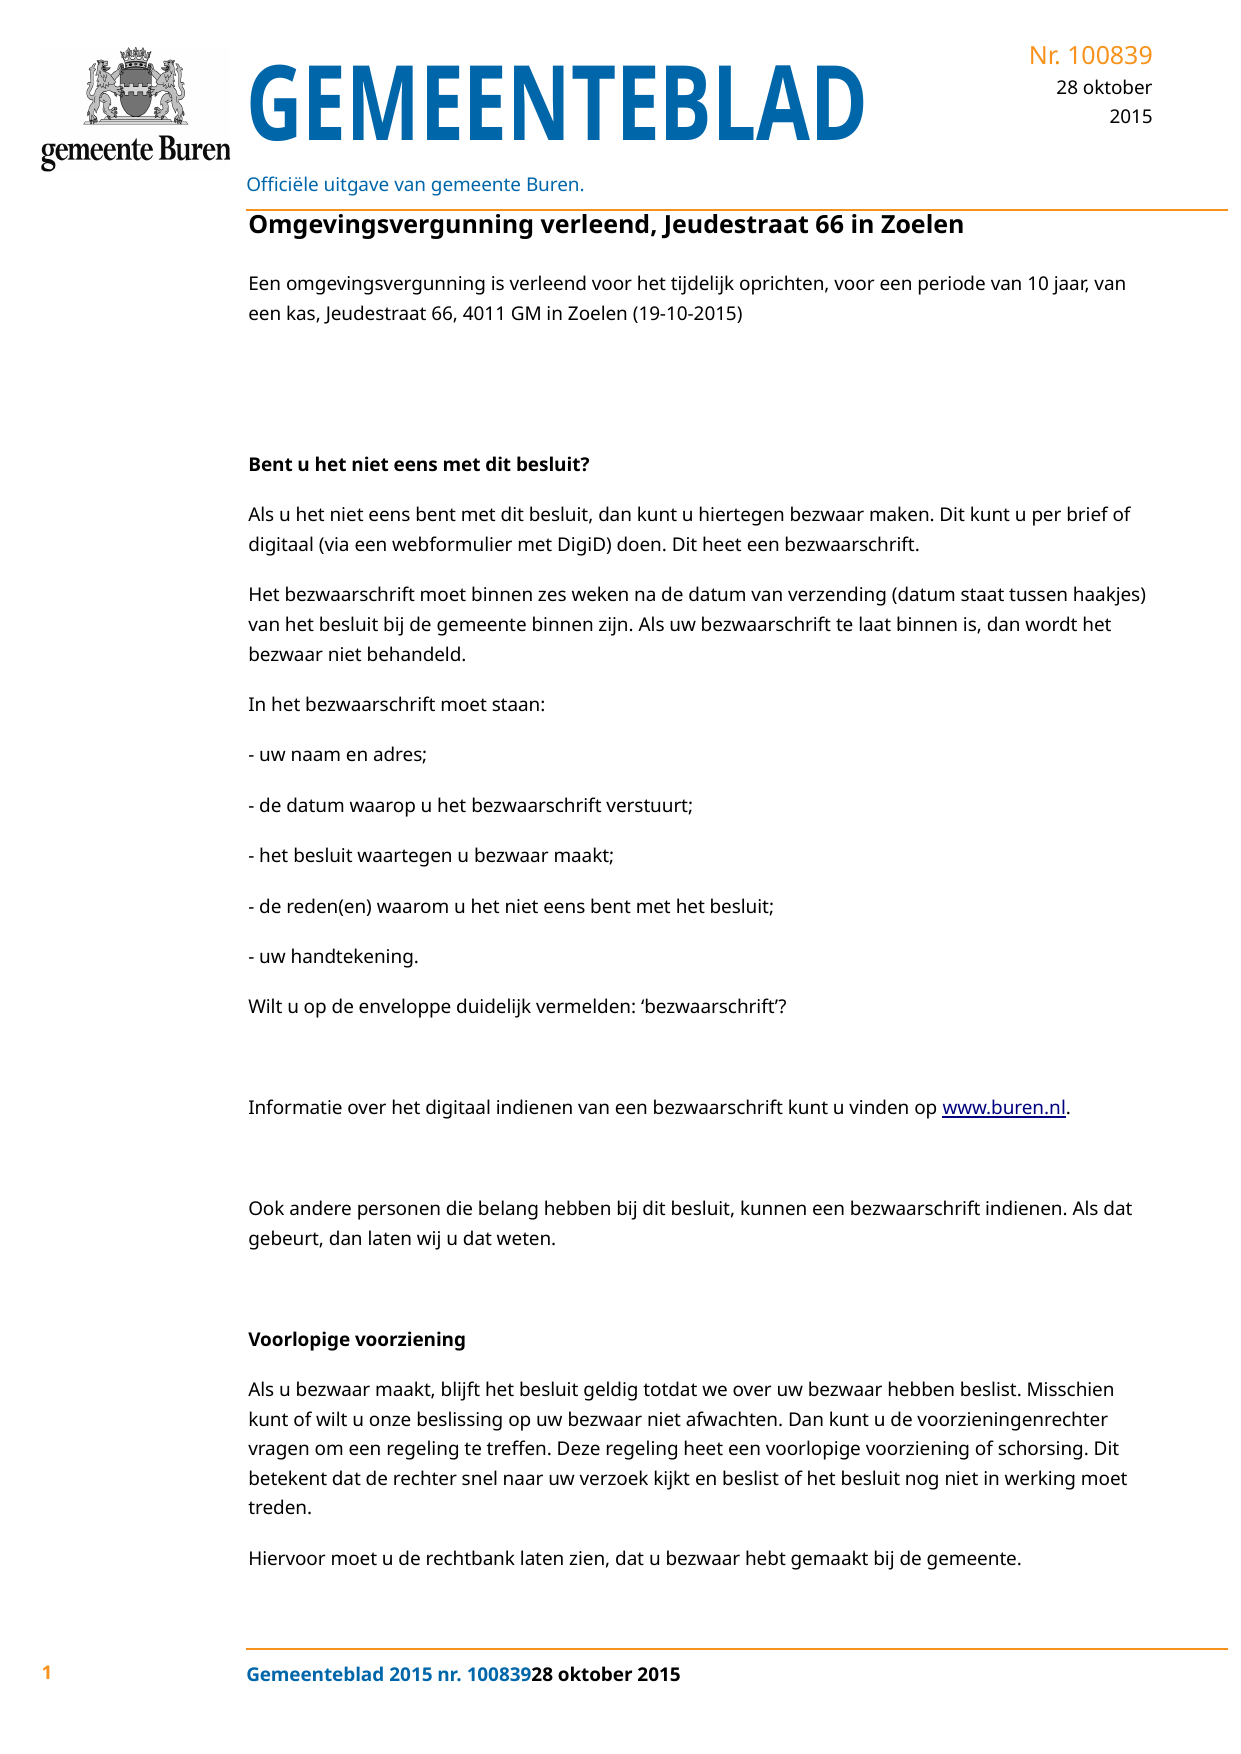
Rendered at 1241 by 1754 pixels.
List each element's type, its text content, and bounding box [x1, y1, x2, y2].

text Hiervoor moet u de rechtbank laten zien, dat u bezwaar hebt gemaakt bij de gemeente. [248, 1545, 1152, 1571]
text - de reden(en) waarom u het niet eens bent met het besluit; [248, 893, 1152, 918]
text In het bezwaarschrift moet staan: [248, 691, 1152, 717]
text Omgevingsvergunning verleend, Jeudestraat 66 in Zoelen [248, 211, 1152, 241]
text Wilt u op de enveloppe duidelijk vermelden: ‘bezwaarschrift’? [248, 994, 1152, 1019]
text Bent u het niet eens met dit besluit? [248, 451, 1152, 477]
text Het bezwaarschrift moet binnen zes weken na de datum van verzending (datum staat tussen haakjes) van het besluit bij de gemeente binnen zijn. Als uw bezwaarschrift te laat binnen is, dan wordt het bezwaar niet behandeld. [248, 582, 1152, 666]
text Als u bezwaar maakt, blijft het besluit geldig totdat we over uw bezwaar hebben beslist. Misschien kunt of wilt u onze beslissing op uw bezwaar niet afwachten. Dan kunt u de voorzieningenrechter vragen om een regeling te treffen. Deze regeling heet een voorlopige voorziening of schorsing. Dit betekent dat de rechter snel naar uw verzoek kijkt en beslist of het besluit nog niet in werking moet treden. [248, 1376, 1152, 1520]
text Informatie over het digitaal indienen van een bezwaarschrift kunt u vinden op www.buren.nl. [248, 1094, 1152, 1120]
picture [41, 47, 231, 172]
text - uw naam en adres; [248, 742, 1152, 767]
text - het besluit waartegen u bezwaar maakt; [248, 842, 1152, 868]
text Als u het niet eens bent met dit besluit, dan kunt u hiertegen bezwaar maken. Dit kunt u per brief of digitaal (via een webformulier met DigiD) doen. Dit heet een bezwaarschrift. [248, 502, 1152, 557]
text - uw handtekening. [248, 943, 1152, 969]
text Een omgevingsvergunning is verleend voor het tijdelijk oprichten, voor een periode van 10 jaar, van een kas, Jeudestraat 66, 4011 GM in Zoelen (19-10-2015) [248, 270, 1152, 326]
text - de datum waarop u het bezwaarschrift verstuurt; [248, 792, 1152, 818]
text Ook andere personen die belang hebben bij dit besluit, kunnen een bezwaarschrift indienen. Als dat gebeurt, dan laten wij u dat weten. [248, 1195, 1152, 1251]
text Voorlopige voorziening [248, 1326, 1152, 1351]
